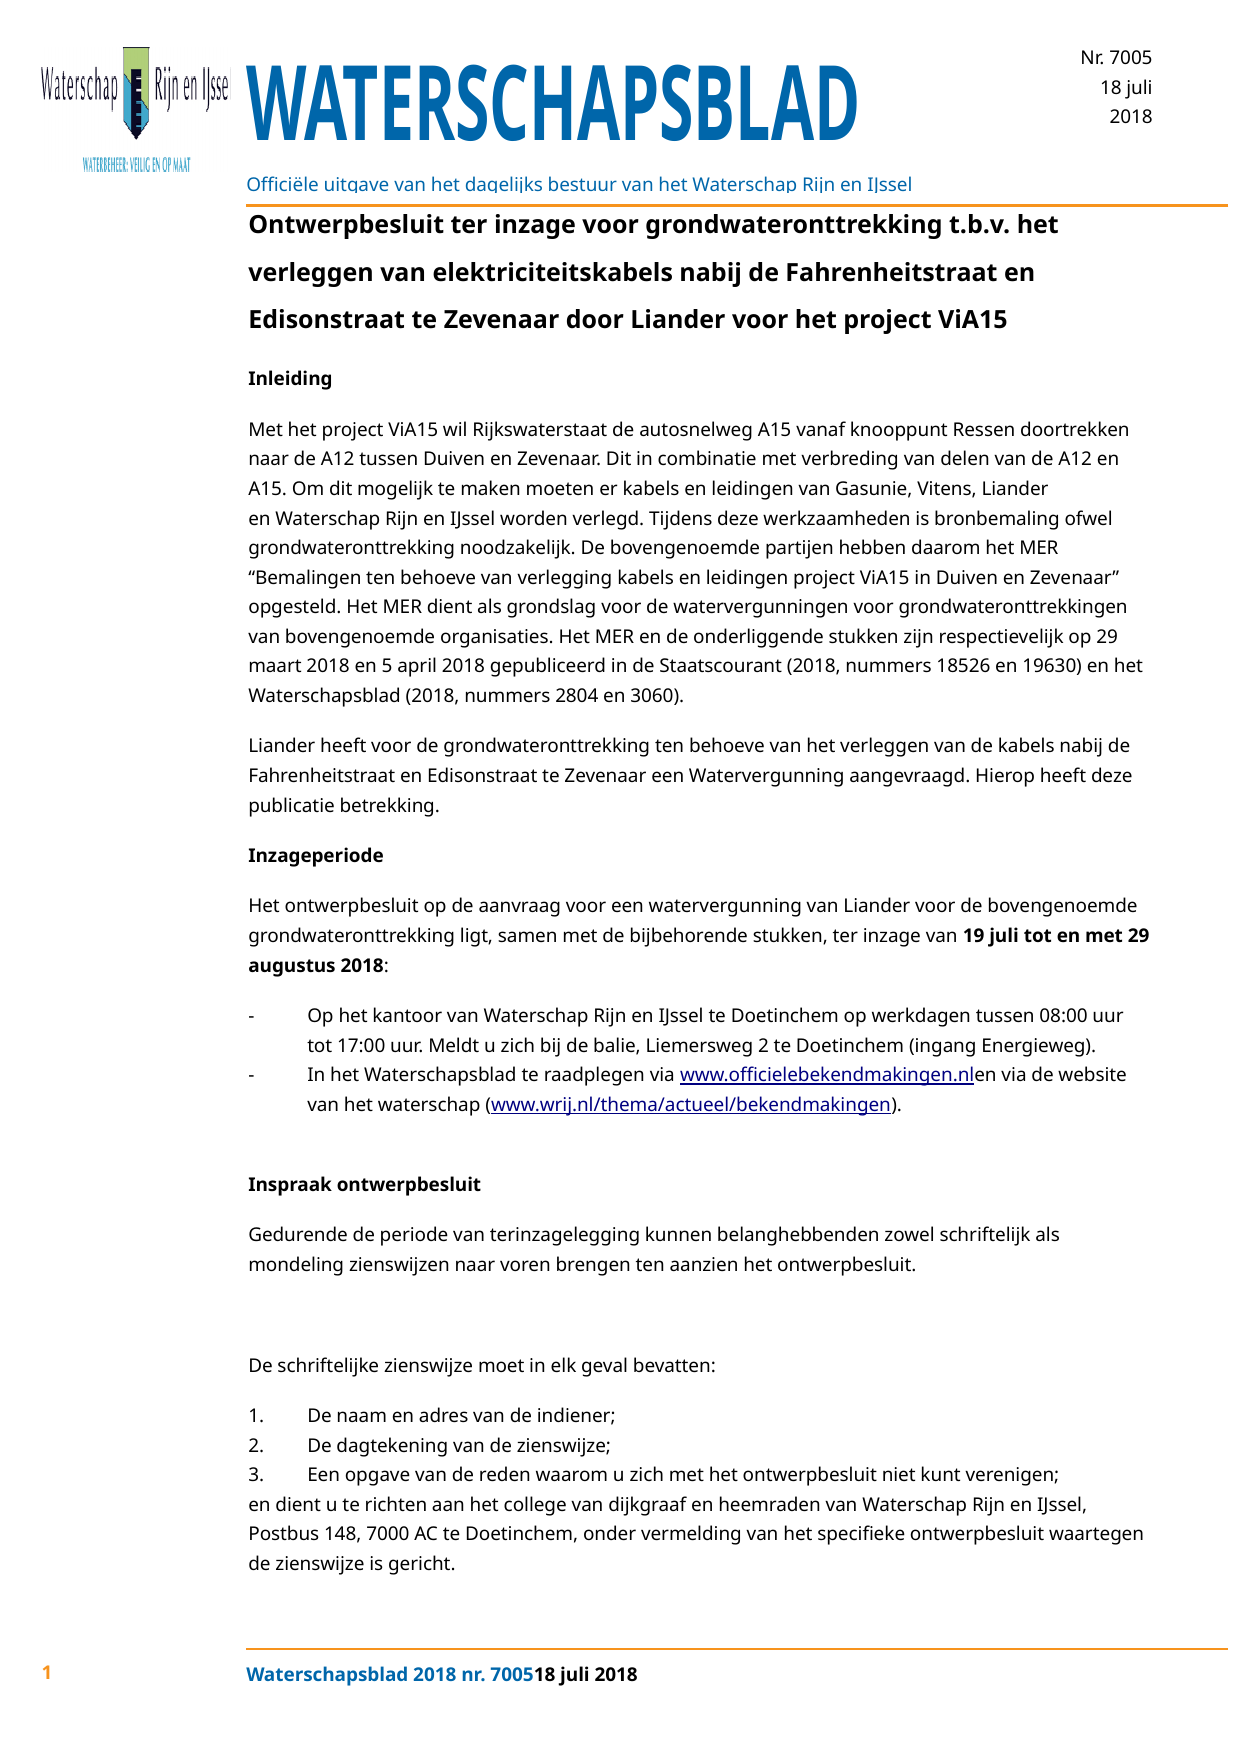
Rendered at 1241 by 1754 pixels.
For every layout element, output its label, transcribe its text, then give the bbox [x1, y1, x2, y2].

list Op het kantoor van Waterschap Rijn en IJssel te Doetinchem op werkdagen tussen 08:00 uur tot 17:00 uur. Meldt u zich bij de balie, Liemersweg 2 te Doetinchem (ingang Energieweg). [248, 1002, 1152, 1057]
text Inleiding [248, 366, 1152, 391]
list De naam en adres van de indiener; [248, 1402, 1152, 1428]
list De dagtekening van de zienswijze; [248, 1432, 1152, 1457]
text Inzageperiode [248, 842, 1152, 868]
text Liander heeft voor de grondwateronttrekking ten behoeve van het verleggen van de kabels nabij de Fahrenheitstraat en Edisonstraat te Zevenaar een Watervergunning aangevraagd. Hierop heeft deze publicatie betrekking. [248, 733, 1152, 817]
text en dient u te richten aan het college van dijkgraaf en heemraden van Waterschap Rijn en IJssel, Postbus 148, 7000 AC te Doetinchem, onder vermelding van het specifieke ontwerpbesluit waartegen de zienswijze is gericht. [248, 1491, 1152, 1576]
text Het ontwerpbesluit op de aanvraag voor een watervergunning van Liander voor de bovengenoemde grondwateronttrekking ligt, samen met de bijbehorende stukken, ter inzage van 19 juli tot en met 29 augustus 2018: [248, 893, 1152, 977]
text De schriftelijke zienswijze moet in elk geval bevatten: [248, 1352, 1152, 1377]
text Inspraak ontwerpbesluit [248, 1171, 1152, 1197]
text Met het project ViA15 wil Rijkswaterstaat de autosnelweg A15 vanaf knooppunt Ressen doortrekken naar de A12 tussen Duiven en Zevenaar. Dit in combinatie met verbreding van delen van de A12 en A15. Om dit mogelijk te maken moeten er kabels en leidingen van Gasunie, Vitens, Liander en Waterschap Rijn en IJssel worden verlegd. Tijdens deze werkzaamheden is bronbemaling ofwel grondwateronttrekking noodzakelijk. De bovengenoemde partijen hebben daarom het MER “Bemalingen ten behoeve van verlegging kabels en leidingen project ViA15 in Duiven en Zevenaar” opgesteld. Het MER dient als grondslag voor de watervergunningen voor grondwateronttrekkingen van bovengenoemde organisaties. Het MER en de onderliggende stukken zijn respectievelijk op 29 maart 2018 en 5 april 2018 gepubliceerd in de Staatscourant (2018, nummers 18526 en 19630) en het Waterschapsblad (2018, nummers 2804 en 3060). [248, 416, 1152, 708]
picture [41, 47, 231, 172]
list In het Waterschapsblad te raadplegen via www.officielebekendmakingen.nlen via de website van het waterschap (www.wrij.nl/thema/actueel/bekendmakingen). [248, 1061, 1152, 1117]
text Gedurende de periode van terinzagelegging kunnen belanghebbenden zowel schriftelijk als mondeling zienswijzen naar voren brengen ten aanzien het ontwerpbesluit. [248, 1221, 1152, 1277]
text Ontwerpbesluit ter inzage voor grondwateronttrekking t.b.v. het verleggen van elektriciteitskabels nabij de Fahrenheitstraat en Edisonstraat te Zevenaar door Liander voor het project ViA15 [248, 207, 1152, 336]
list Een opgave van de reden waarom u zich met het ontwerpbesluit niet kunt verenigen; [248, 1461, 1152, 1487]
